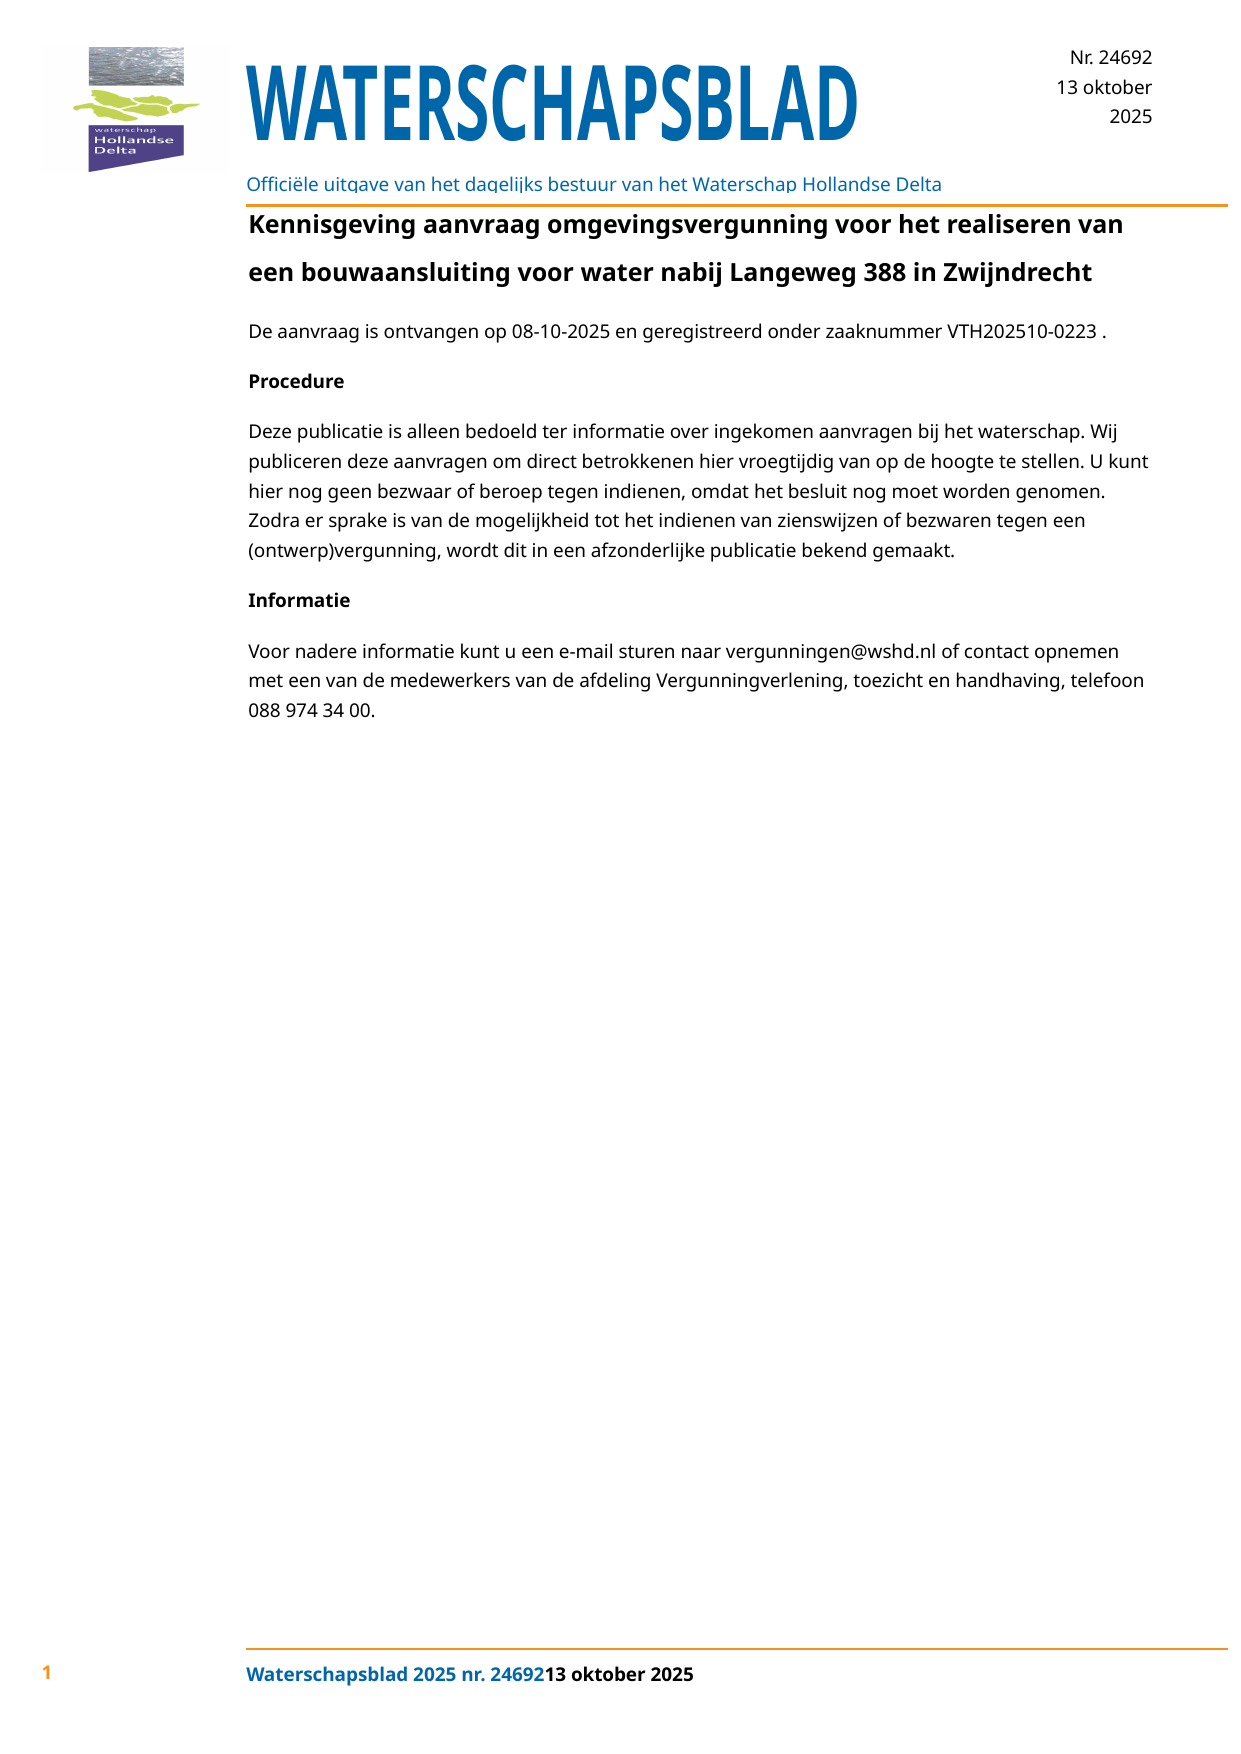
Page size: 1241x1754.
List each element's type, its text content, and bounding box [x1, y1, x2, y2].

text Deze publicatie is alleen bedoeld ter informatie over ingekomen aanvragen bij het waterschap. Wij publiceren deze aanvragen om direct betrokkenen hier vroegtijdig van op de hoogte te stellen. U kunt hier nog geen bezwaar of beroep tegen indienen, omdat het besluit nog moet worden genomen. Zodra er sprake is van de mogelijkheid tot het indienen van zienswijzen of bezwaren tegen een (ontwerp)vergunning, wordt dit in een afzonderlijke publicatie bekend gemaakt. [248, 419, 1152, 563]
text Kennisgeving aanvraag omgevingsvergunning voor het realiseren van een bouwaansluiting voor water nabij Langeweg 388 in Zwijndrecht [248, 207, 1152, 288]
text Informatie [248, 587, 1152, 613]
text De aanvraag is ontvangen op 08-10-2025 en geregistreerd onder zaaknummer VTH202510-0223 . [248, 318, 1152, 344]
picture [41, 47, 231, 172]
text Voor nadere informatie kunt u een e-mail sturen naar vergunningen@wshd.nl of contact opnemen met een van de medewerkers van de afdeling Vergunningverlening, toezicht en handhaving, telefoon 088 974 34 00. [248, 638, 1152, 723]
text Procedure [248, 368, 1152, 394]
